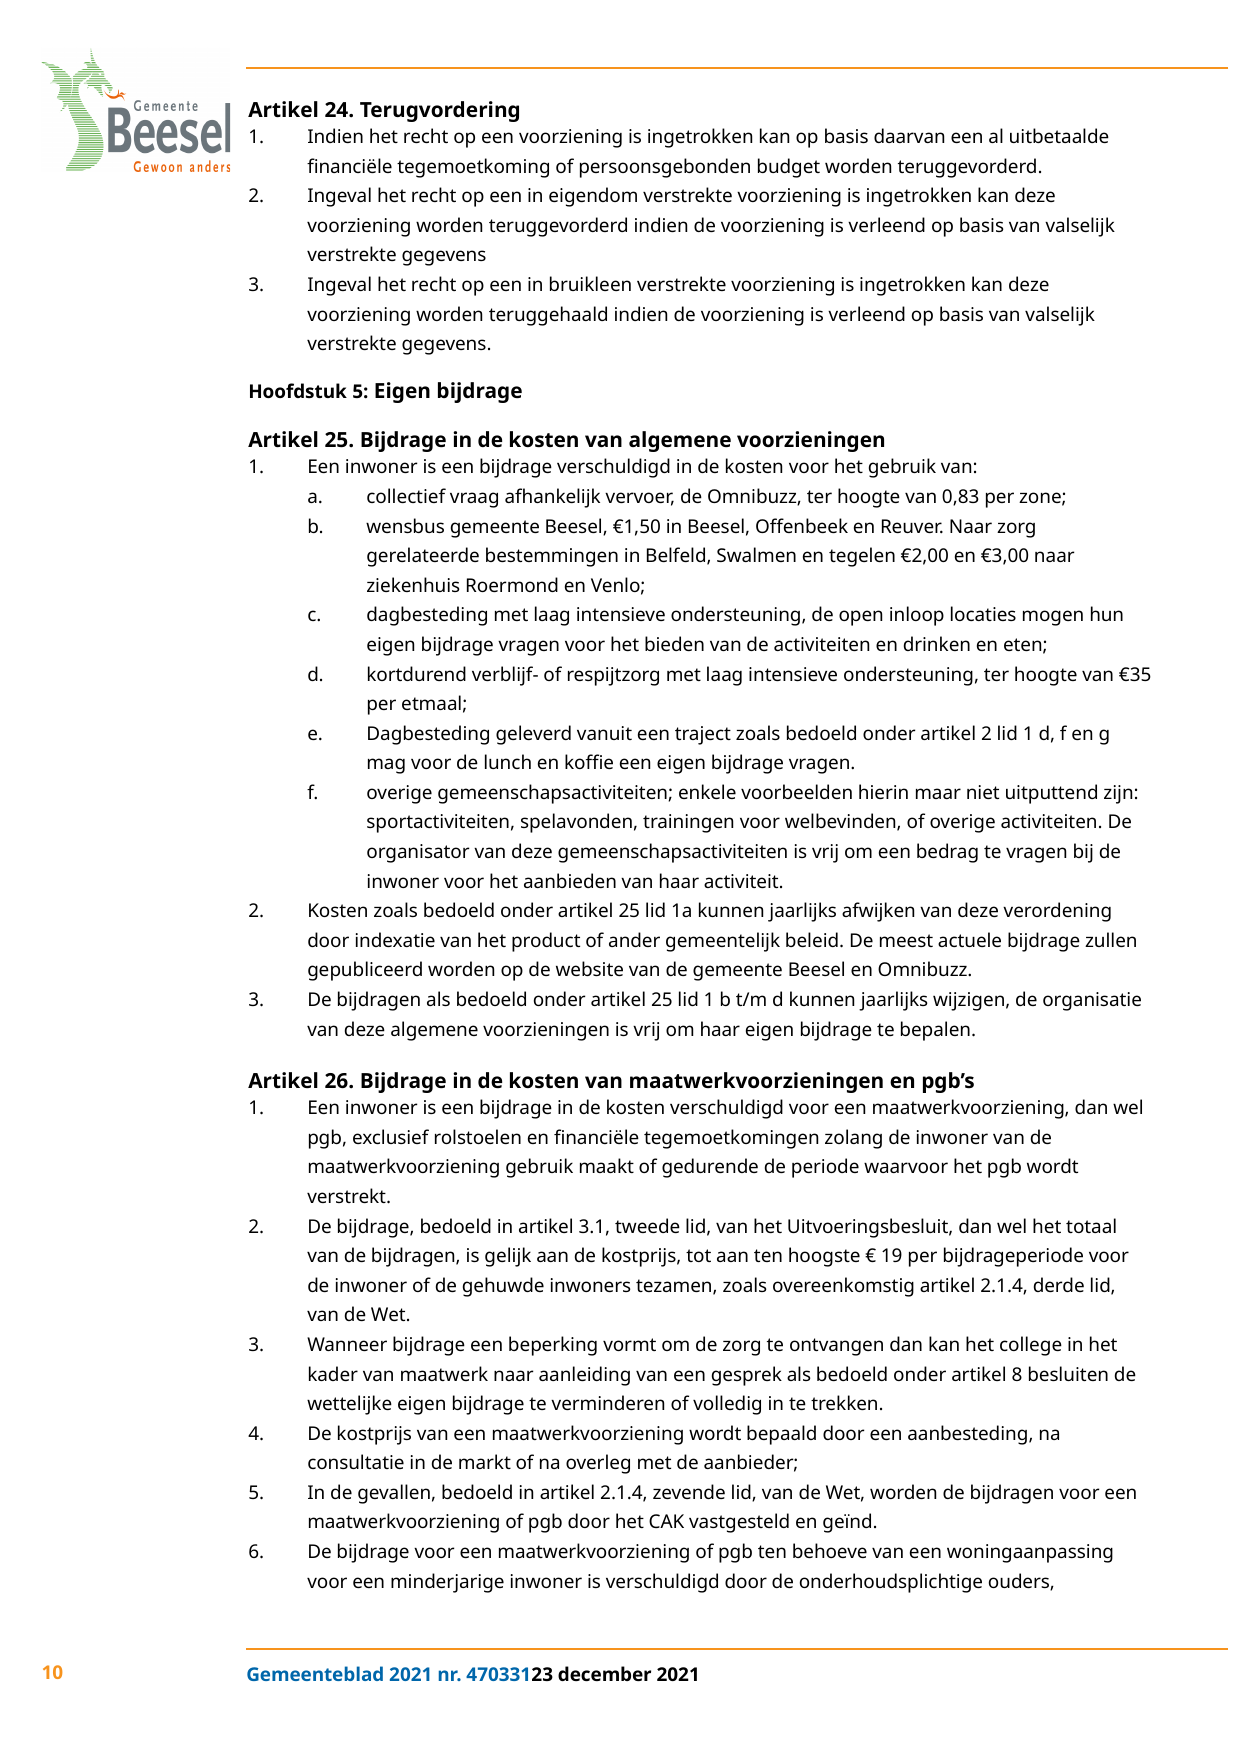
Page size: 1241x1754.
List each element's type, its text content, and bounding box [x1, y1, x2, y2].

list collectief vraag afhankelijk vervoer, de Omnibuzz, ter hoogte van 0,83 per zone; [307, 483, 1152, 509]
list De kostprijs van een maatwerkvoorziening wordt bepaald door een aanbesteding, na consultatie in de markt of na overleg met de aanbieder; [248, 1420, 1152, 1475]
list Een inwoner is een bijdrage verschuldigd in de kosten voor het gebruik van: [248, 454, 1152, 479]
list Ingeval het recht op een in bruikleen verstrekte voorziening is ingetrokken kan deze voorziening worden teruggehaald indien de voorziening is verleend op basis van valselijk verstrekte gegevens. [248, 271, 1152, 356]
text Hoofdstuk 5: Eigen bijdrage [248, 376, 1152, 404]
list In de gevallen, bedoeld in artikel 2.1.4, zevende lid, van de Wet, worden de bijdragen voor een maatwerkvoorziening of pgb door het CAK vastgesteld en geïnd. [248, 1479, 1152, 1534]
list Ingeval het recht op een in eigendom verstrekte voorziening is ingetrokken kan deze voorziening worden teruggevorderd indien de voorziening is verleend op basis van valselijk verstrekte gegevens [248, 182, 1152, 267]
list De bijdrage voor een maatwerkvoorziening of pgb ten behoeve van een woningaanpassing voor een minderjarige inwoner is verschuldigd door de onderhoudsplichtige ouders, [248, 1538, 1152, 1594]
list Wanneer bijdrage een beperking vormt om de zorg te ontvangen dan kan het college in het kader van maatwerk naar aanleiding van een gesprek als bedoeld onder artikel 8 besluiten de wettelijke eigen bijdrage te verminderen of volledig in te trekken. [248, 1331, 1152, 1416]
list overige gemeenschapsactiviteiten; enkele voorbeelden hierin maar niet uitputtend zijn: sportactiviteiten, spelavonden, trainingen voor welbevinden, of overige activiteiten. De organisator van deze gemeenschapsactiviteiten is vrij om een bedrag te vragen bij de inwoner voor het aanbieden van haar activiteit. [307, 779, 1152, 893]
list Dagbesteding geleverd vanuit een traject zoals bedoeld onder artikel 2 lid 1 d, f en g mag voor de lunch en koffie een eigen bijdrage vragen. [307, 720, 1152, 775]
text Artikel 24. Terugvordering [248, 95, 1152, 123]
list Een inwoner is een bijdrage in de kosten verschuldigd voor een maatwerkvoorziening, dan wel pgb, exclusief rolstoelen en financiële tegemoetkomingen zolang de inwoner van de maatwerkvoorziening gebruik maakt of gedurende de periode waarvoor het pgb wordt verstrekt. [248, 1094, 1152, 1209]
list De bijdragen als bedoeld onder artikel 25 lid 1 b t/m d kunnen jaarlijks wijzigen, de organisatie van deze algemene voorzieningen is vrij om haar eigen bijdrage te bepalen. [248, 986, 1152, 1041]
list De bijdrage, bedoeld in artikel 3.1, tweede lid, van het Uitvoeringsbesluit, dan wel het totaal van de bijdragen, is gelijk aan de kostprijs, tot aan ten hoogste € 19 per bijdrageperiode voor de inwoner of de gehuwde inwoners tezamen, zoals overeenkomstig artikel 2.1.4, derde lid, van de Wet. [248, 1213, 1152, 1327]
list wensbus gemeente Beesel, €1,50 in Beesel, Offenbeek en Reuver. Naar zorg gerelateerde bestemmingen in Belfeld, Swalmen en tegelen €2,00 en €3,00 naar ziekenhuis Roermond en Venlo; [307, 513, 1152, 598]
list Kosten zoals bedoeld onder artikel 25 lid 1a kunnen jaarlijks afwijken van deze verordening door indexatie van het product of ander gemeentelijk beleid. De meest actuele bijdrage zullen gepubliceerd worden op de website van de gemeente Beesel en Omnibuzz. [248, 897, 1152, 982]
text Artikel 25. Bijdrage in de kosten van algemene voorzieningen [248, 425, 1152, 454]
list dagbesteding met laag intensieve ondersteuning, de open inloop locaties mogen hun eigen bijdrage vragen voor het bieden van de activiteiten en drinken en eten; [307, 602, 1152, 657]
text Artikel 26. Bijdrage in de kosten van maatwerkvoorzieningen en pgb’s [248, 1066, 1152, 1094]
list kortdurend verblijf- of respijtzorg met laag intensieve ondersteuning, ter hoogte van €35 per etmaal; [307, 661, 1152, 716]
list Indien het recht op een voorziening is ingetrokken kan op basis daarvan een al uitbetaalde financiële tegemoetkoming of persoonsgebonden budget worden teruggevorderd. [248, 123, 1152, 178]
picture [41, 47, 231, 172]
